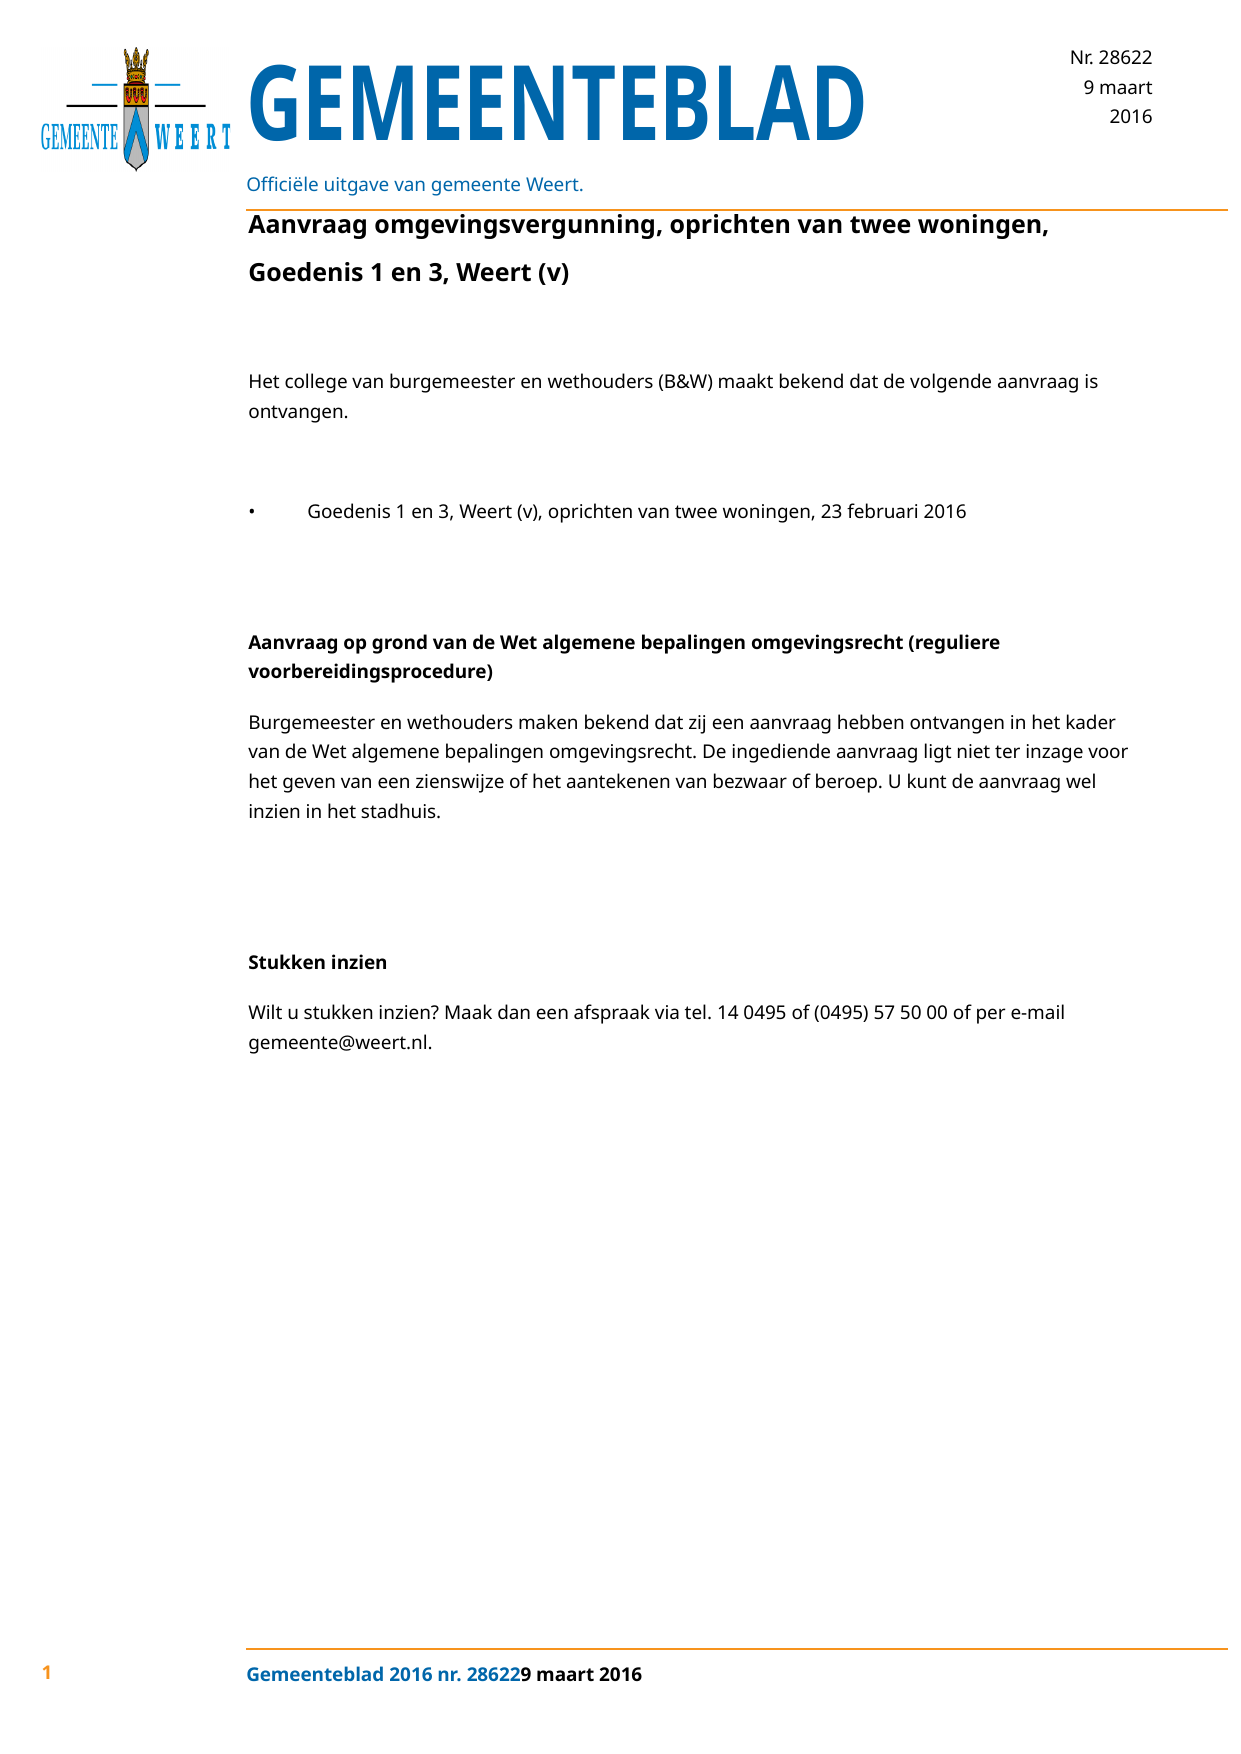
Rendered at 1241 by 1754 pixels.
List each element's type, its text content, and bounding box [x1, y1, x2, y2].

text Aanvraag op grond van de Wet algemene bepalingen omgevingsrecht (reguliere voorbereidingsprocedure) [248, 629, 1152, 684]
text Stukken inzien [248, 949, 1152, 975]
list Goedenis 1 en 3, Weert (v), oprichten van twee woningen, 23 februari 2016 [248, 499, 1152, 524]
text Aanvraag omgevingsvergunning, oprichten van twee woningen, Goedenis 1 en 3, Weert (v) [248, 211, 1152, 288]
picture [41, 47, 231, 172]
text Wilt u stukken inzien? Maak dan een afspraak via tel. 14 0495 of (0495) 57 50 00 of per e-mail gemeente@weert.nl. [248, 999, 1152, 1055]
text Burgemeester en wethouders maken bekend dat zij een aanvraag hebben ontvangen in het kader van de Wet algemene bepalingen omgevingsrecht. De ingediende aanvraag ligt niet ter inzage voor het geven van een zienswijze of het aantekenen van bezwaar of beroep. U kunt de aanvraag wel inzien in het stadhuis. [248, 709, 1152, 824]
text Het college van burgemeester en wethouders (B&W) maakt bekend dat de volgende aanvraag is ontvangen. [248, 368, 1152, 424]
